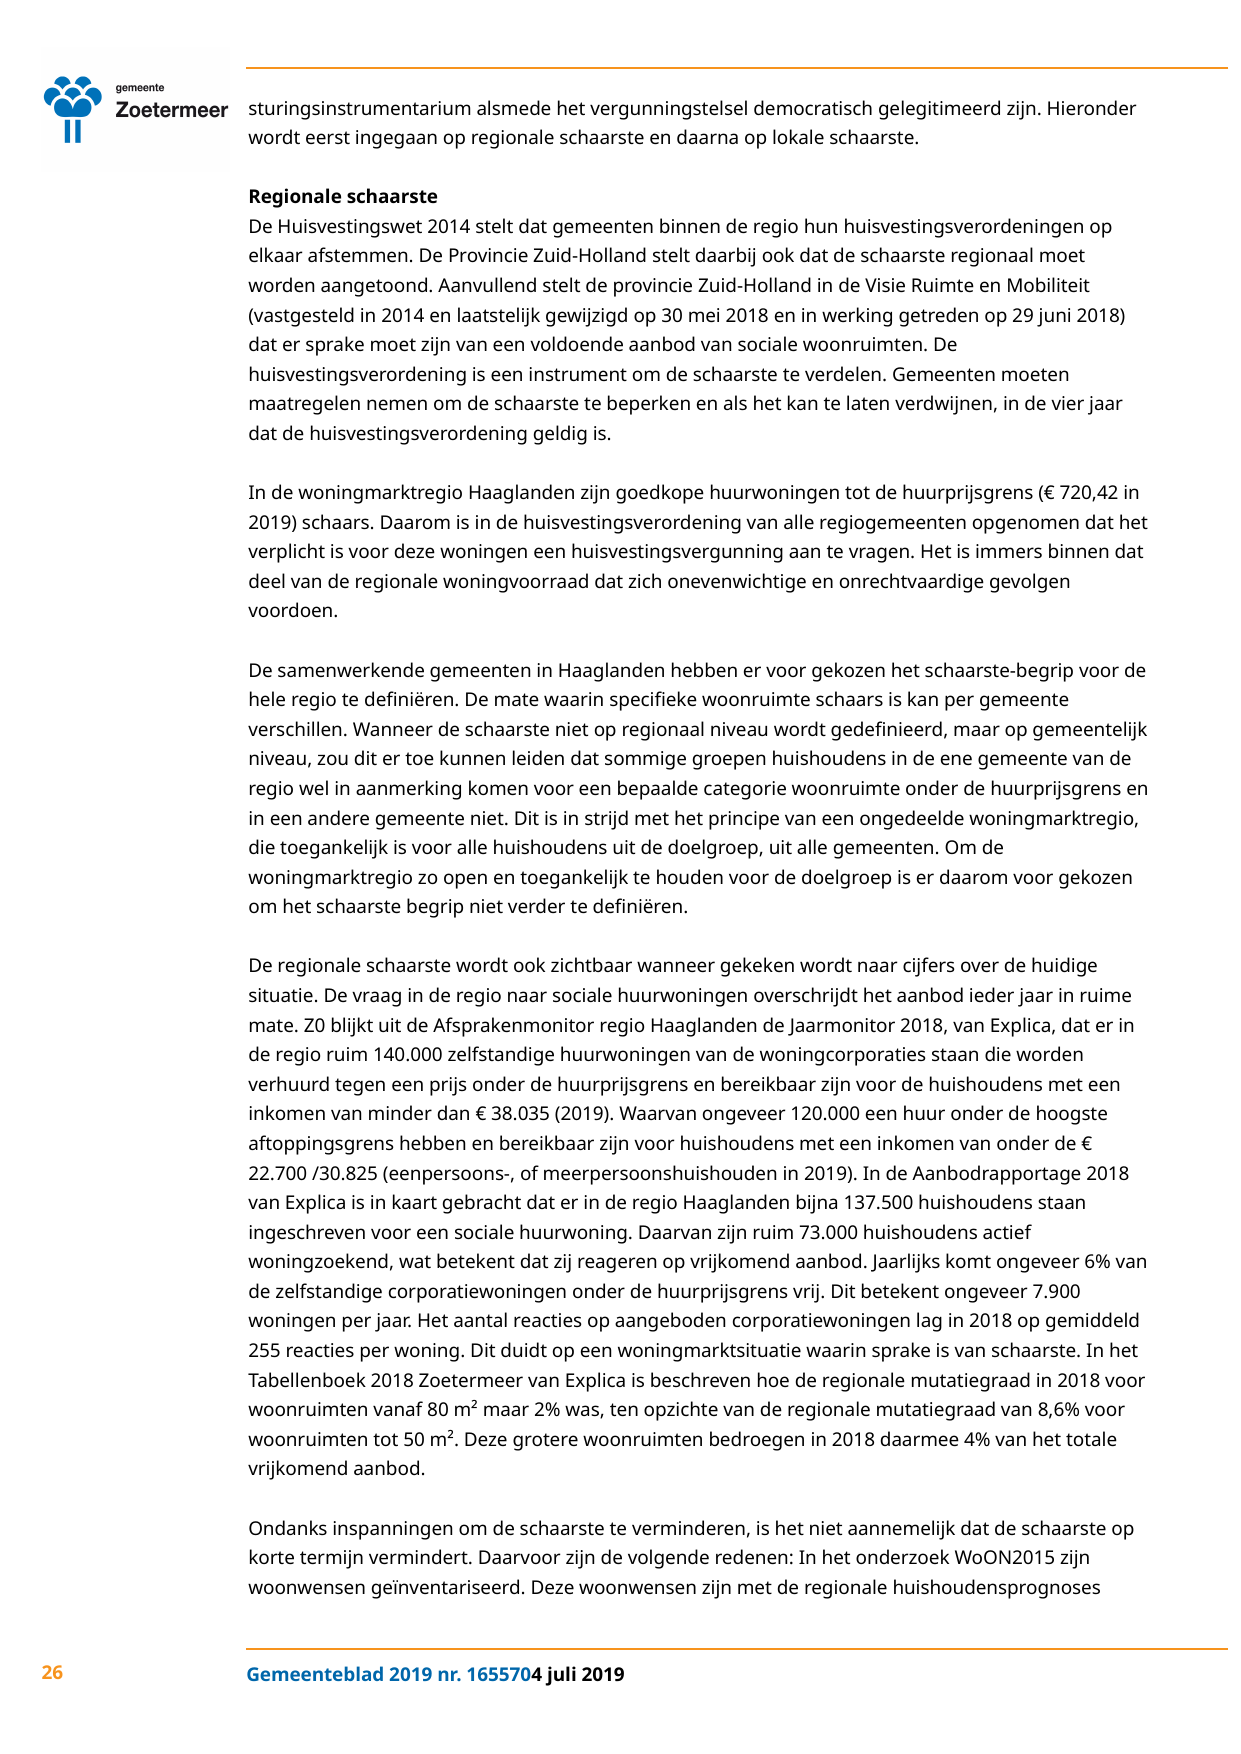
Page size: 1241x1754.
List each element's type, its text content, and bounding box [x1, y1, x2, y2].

text sturingsinstrumentarium alsmede het vergunningstelsel democratisch gelegitimeerd zijn. Hieronder wordt eerst ingegaan op regionale schaarste en daarna op lokale schaarste. [248, 95, 1152, 150]
text De samenwerkende gemeenten in Haaglanden hebben er voor gekozen het schaarste-begrip voor de hele regio te definiëren. De mate waarin specifieke woonruimte schaars is kan per gemeente verschillen. Wanneer de schaarste niet op regionaal niveau wordt gedefinieerd, maar op gemeentelijk niveau, zou dit er toe kunnen leiden dat sommige groepen huishoudens in de ene gemeente van de regio wel in aanmerking komen voor een bepaalde categorie woonruimte onder de huurprijsgrens en in een andere gemeente niet. Dit is in strijd met het principe van een ongedeelde woningmarktregio, die toegankelijk is voor alle huishoudens uit de doelgroep, uit alle gemeenten. Om de woningmarktregio zo open en toegankelijk te houden voor de doelgroep is er daarom voor gekozen om het schaarste begrip niet verder te definiëren. [248, 657, 1152, 919]
text Regionale schaarste [248, 183, 1152, 209]
text De regionale schaarste wordt ook zichtbaar wanneer gekeken wordt naar cijfers over de huidige situatie. De vraag in de regio naar sociale huurwoningen overschrijdt het aanbod ieder jaar in ruime mate. Z0 blijkt uit de Afsprakenmonitor regio Haaglanden de Jaarmonitor 2018, van Explica, dat er in de regio ruim 140.000 zelfstandige huurwoningen van de woningcorporaties staan die worden verhuurd tegen een prijs onder de huurprijsgrens en bereikbaar zijn voor de huishoudens met een inkomen van minder dan € 38.035 (2019). Waarvan ongeveer 120.000 een huur onder de hoogste aftoppingsgrens hebben en bereikbaar zijn voor huishoudens met een inkomen van onder de € 22.700 /30.825 (eenpersoons-, of meerpersoonshuishouden in 2019). In de Aanbodrapportage 2018 van Explica is in kaart gebracht dat er in de regio Haaglanden bijna 137.500 huishoudens staan ingeschreven voor een sociale huurwoning. Daarvan zijn ruim 73.000 huishoudens actief woningzoekend, wat betekent dat zij reageren op vrijkomend aanbod. Jaarlijks komt ongeveer 6% van de zelfstandige corporatiewoningen onder de huurprijsgrens vrij. Dit betekent ongeveer 7.900 woningen per jaar. Het aantal reacties op aangeboden corporatiewoningen lag in 2018 op gemiddeld 255 reacties per woning. Dit duidt op een woningmarktsituatie waarin sprake is van schaarste. In het Tabellenboek 2018 Zoetermeer van Explica is beschreven hoe de regionale mutatiegraad in 2018 voor woonruimten vanaf 80 m² maar 2% was, ten opzichte van de regionale mutatiegraad van 8,6% voor woonruimten tot 50 m². Deze grotere woonruimten bedroegen in 2018 daarmee 4% van het totale vrijkomend aanbod. [248, 953, 1152, 1481]
picture [41, 47, 231, 172]
text De Huisvestingswet 2014 stelt dat gemeenten binnen de regio hun huisvestingsverordeningen op elkaar afstemmen. De Provincie Zuid-Holland stelt daarbij ook dat de schaarste regionaal moet worden aangetoond. Aanvullend stelt de provincie Zuid-Holland in de Visie Ruimte en Mobiliteit (vastgesteld in 2014 en laatstelijk gewijzigd op 30 mei 2018 en in werking getreden op 29 juni 2018) dat er sprake moet zijn van een voldoende aanbod van sociale woonruimten. De huisvestingsverordening is een instrument om de schaarste te verdelen. Gemeenten moeten maatregelen nemen om de schaarste te beperken en als het kan te laten verdwijnen, in de vier jaar dat de huisvestingsverordening geldig is. [248, 213, 1152, 446]
text In de woningmarktregio Haaglanden zijn goedkope huurwoningen tot de huurprijsgrens (€ 720,42 in 2019) schaars. Daarom is in de huisvestingsverordening van alle regiogemeenten opgenomen dat het verplicht is voor deze woningen een huisvestingsvergunning aan te vragen. Het is immers binnen dat deel van de regionale woningvoorraad dat zich onevenwichtige en onrechtvaardige gevolgen voordoen. [248, 479, 1152, 623]
text Ondanks inspanningen om de schaarste te verminderen, is het niet aannemelijk dat de schaarste op korte termijn vermindert. Daarvoor zijn de volgende redenen: In het onderzoek WoON2015 zijn woonwensen geïnventariseerd. Deze woonwensen zijn met de regionale huishoudensprognoses [248, 1515, 1152, 1600]
